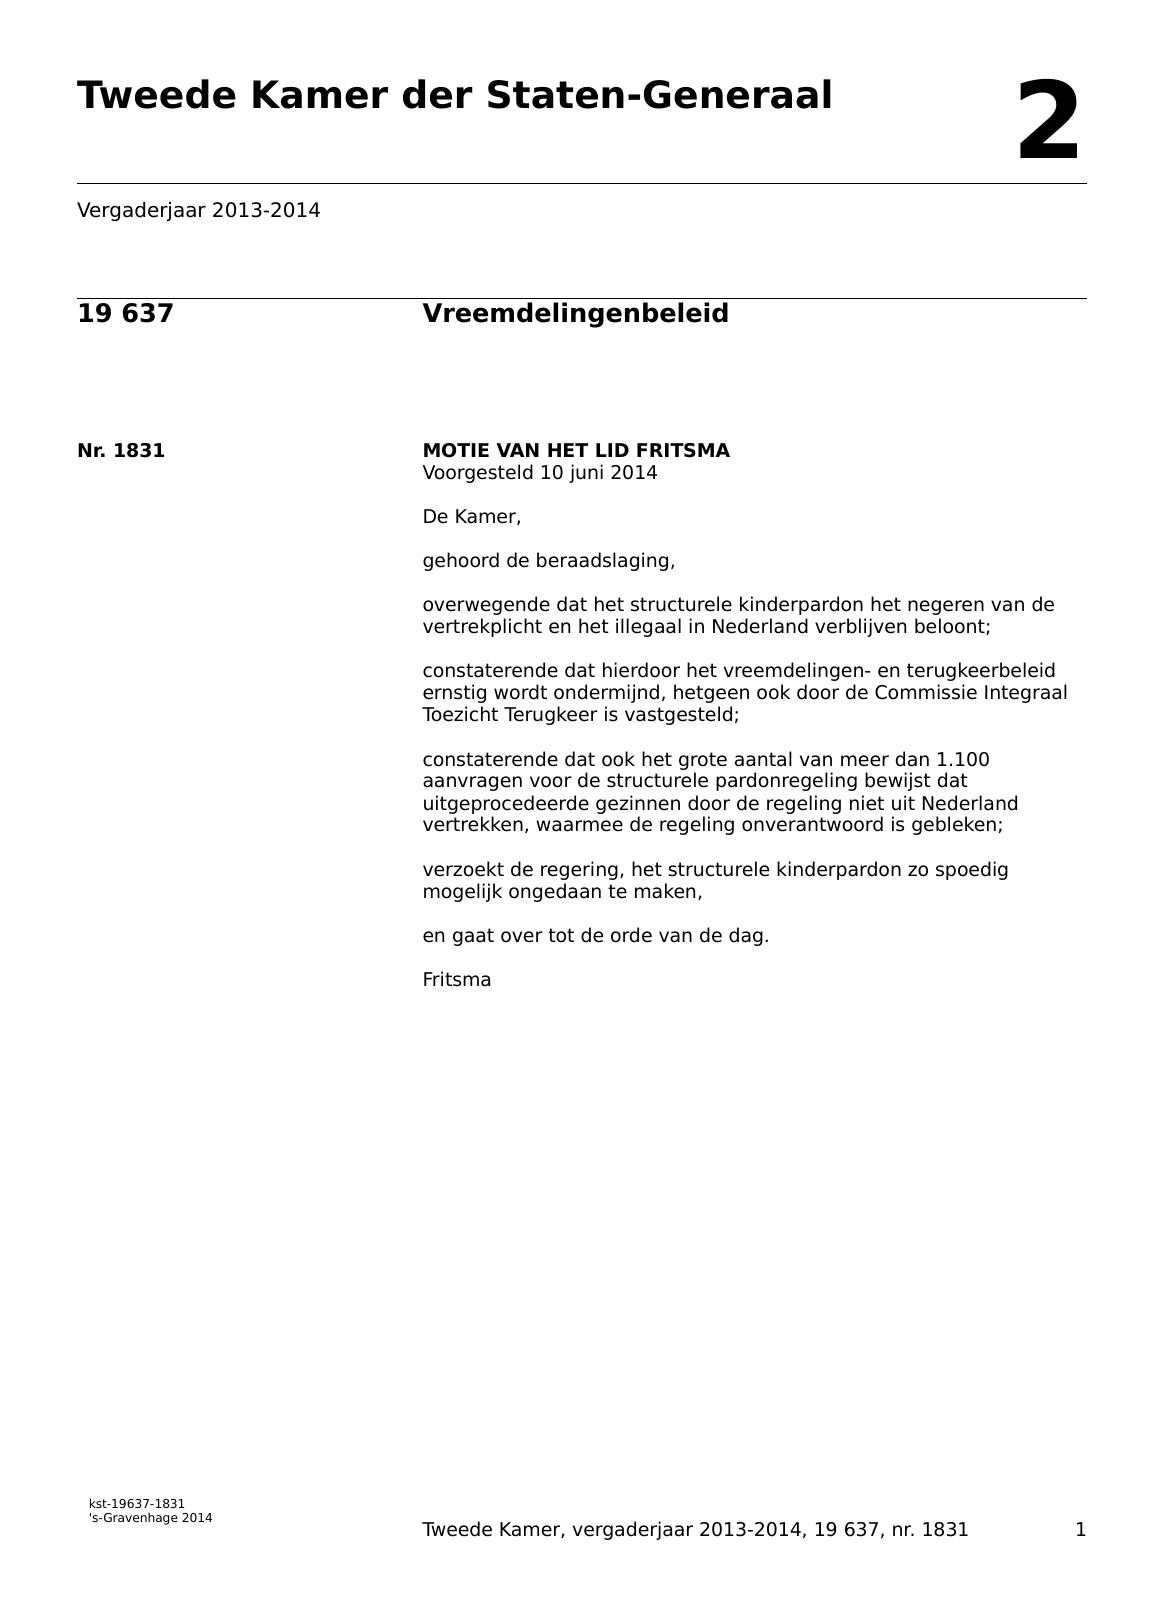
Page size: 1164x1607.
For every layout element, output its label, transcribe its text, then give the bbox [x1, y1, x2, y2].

text constaterende dat ook het grote aantal van meer dan 1.100 aanvragen voor de structurele pardonregeling bewijst dat uitgeprocedeerde gezinnen door de regeling niet uit Nederland vertrekken, waarmee de regeling onverantwoord is gebleken; [422, 748, 1087, 836]
subtitle 19 637 Vreemdelingenbeleid [77, 299, 1087, 329]
subtitle Nr. 1831 MOTIE VAN HET LID FRITSMA [77, 440, 1087, 462]
table_header 2 [886, 59, 1087, 183]
text De Kamer, [422, 506, 1087, 528]
text en gaat over tot de orde van de dag. [422, 925, 1087, 947]
text gehoord de beraadslaging, [422, 550, 1087, 572]
text overwegende dat het structurele kinderpardon het negeren van de vertrekplicht en het illegaal in Nederland verblijven beloont; [422, 594, 1087, 638]
text 's-Gravenhage 2014 [88, 1511, 323, 1525]
text kst-19637-1831 [88, 1497, 323, 1511]
text Voorgesteld 10 juni 2014 [422, 462, 1087, 484]
table_header Tweede Kamer der Staten-Generaal [77, 59, 886, 183]
text verzoekt de regering, het structurele kinderpardon zo spoedig mogelijk ongedaan te maken, [422, 858, 1087, 902]
table_cell Vergaderjaar 2013-2014 [77, 184, 1087, 298]
text constaterende dat hierdoor het vreemdelingen- en terugkeerbeleid ernstig wordt ondermijnd, hetgeen ook door de Commissie Integraal Toezicht Terugkeer is vastgesteld; [422, 660, 1087, 726]
text Fritsma [422, 969, 1087, 991]
